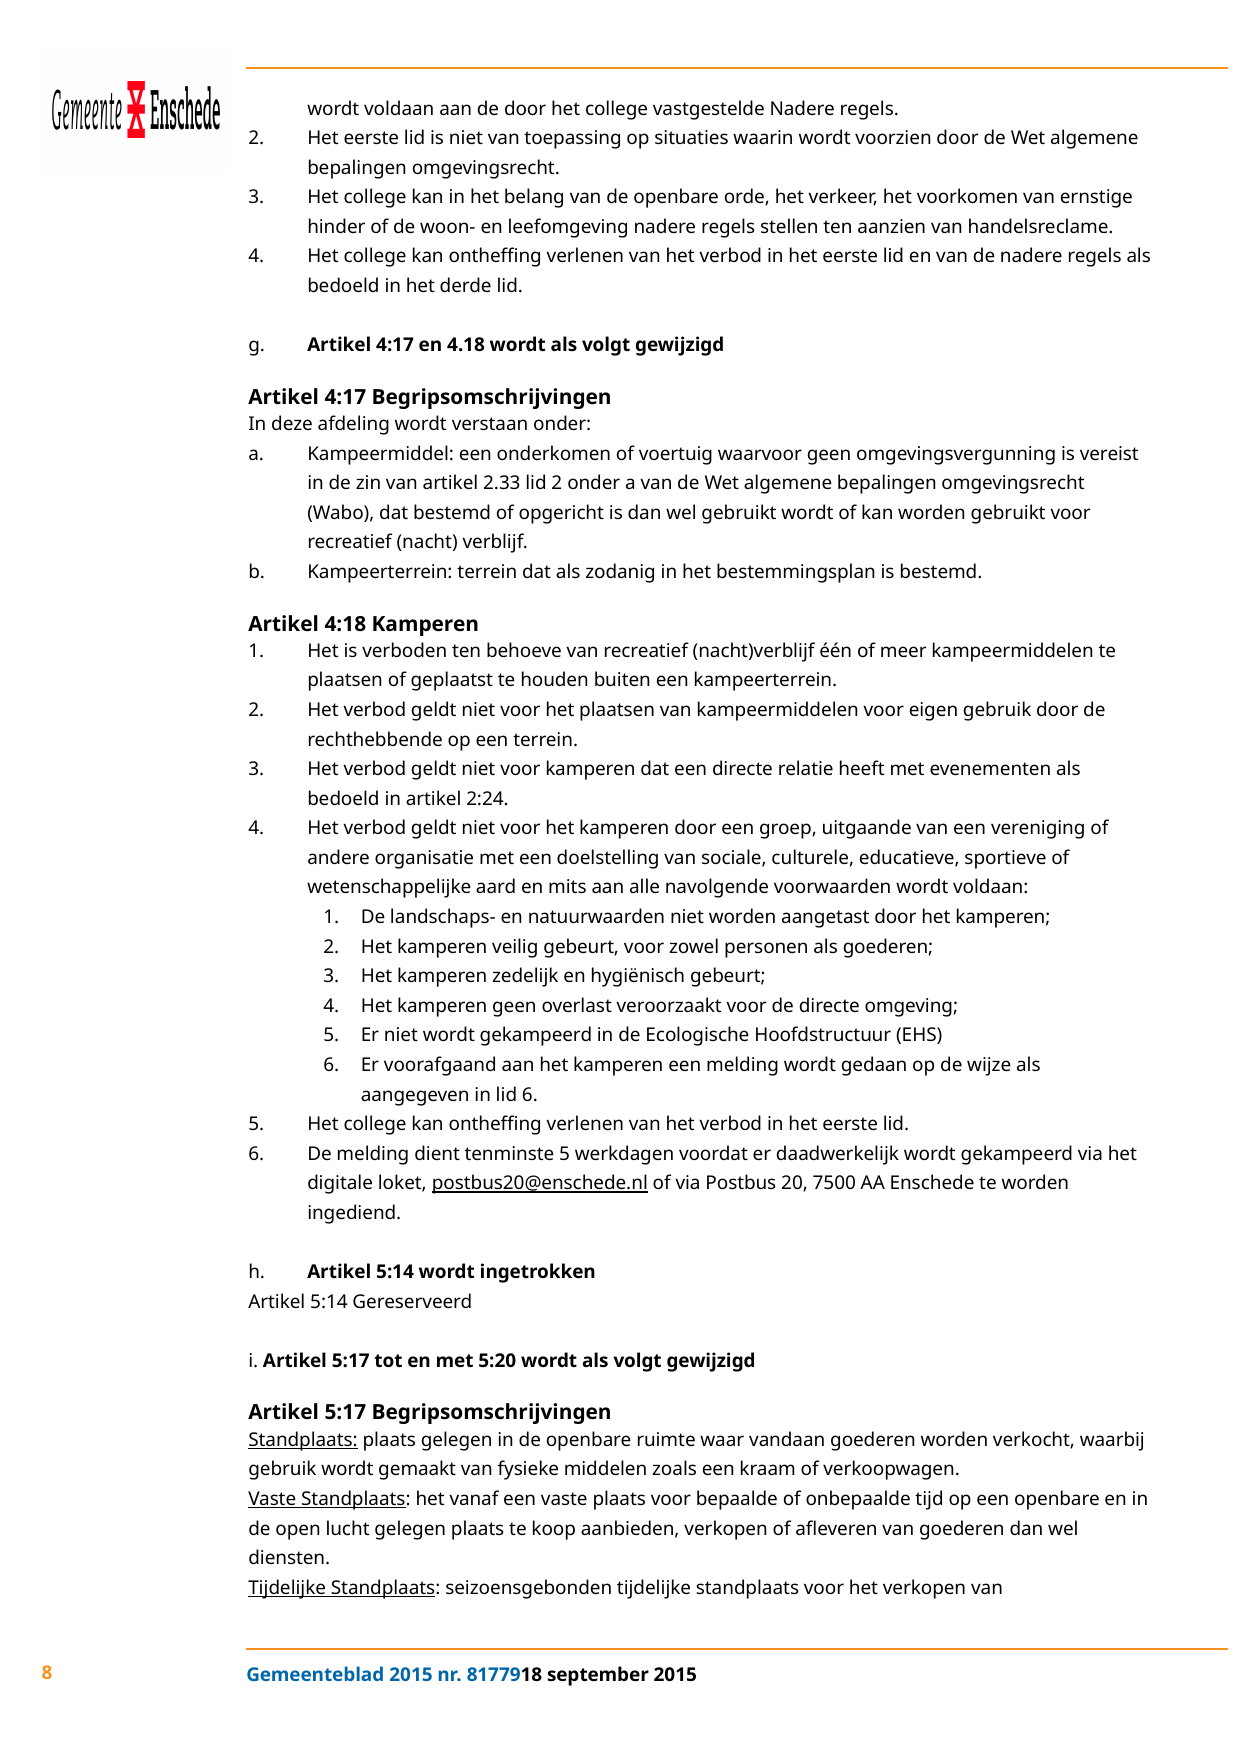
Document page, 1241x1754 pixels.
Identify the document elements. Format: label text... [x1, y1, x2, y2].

list Het is verboden ten behoeve van recreatief (nacht)verblijf één of meer kampeermiddelen te plaatsen of geplaatst te houden buiten een kampeerterrein. [248, 637, 1152, 692]
list De melding dient tenminste 5 werkdagen voordat er daadwerkelijk wordt gekampeerd via het digitale loket, postbus20@enschede.nl of via Postbus 20, 7500 AA Enschede te worden ingediend. [248, 1140, 1152, 1225]
list De landschaps- en natuurwaarden niet worden aangetast door het kamperen; [323, 903, 1152, 929]
text Artikel 4:18 Kamperen [248, 609, 1152, 637]
list Artikel 4:17 en 4.18 wordt als volgt gewijzigd [248, 331, 1152, 357]
list Het college kan ontheffing verlenen van het verbod in het eerste lid. [248, 1110, 1152, 1136]
list Kampeerterrein: terrein dat als zodanig in het bestemmingsplan is bestemd. [248, 558, 1152, 584]
text Artikel 4:17 Begripsomschrijvingen [248, 382, 1152, 410]
text Vaste Standplaats: het vanaf een vaste plaats voor bepaalde of onbepaalde tijd op een openbare en in de open lucht gelegen plaats te koop aanbieden, verkopen of afleveren van goederen dan wel diensten. [248, 1485, 1152, 1570]
picture [41, 47, 231, 172]
list Het college kan ontheffing verlenen van het verbod in het eerste lid en van de nadere regels als bedoeld in het derde lid. [248, 243, 1152, 298]
text Standplaats: plaats gelegen in de openbare ruimte waar vandaan goederen worden verkocht, waarbij gebruik wordt gemaakt van fysieke middelen zoals een kraam of verkoopwagen. [248, 1426, 1152, 1481]
text Tijdelijke Standplaats: seizoensgebonden tijdelijke standplaats voor het verkopen van [248, 1574, 1152, 1599]
list wordt voldaan aan de door het college vastgestelde Nadere regels. [248, 95, 1152, 121]
list Er voorafgaand aan het kamperen een melding wordt gedaan op de wijze als aangegeven in lid 6. [323, 1051, 1152, 1107]
list Het college kan in het belang van de openbare orde, het verkeer, het voorkomen van ernstige hinder of de woon- en leefomgeving nadere regels stellen ten aanzien van handelsreclame. [248, 183, 1152, 239]
list Het verbod geldt niet voor het plaatsen van kampeermiddelen voor eigen gebruik door de rechthebbende op een terrein. [248, 696, 1152, 752]
list Het verbod geldt niet voor het kamperen door een groep, uitgaande van een vereniging of andere organisatie met een doelstelling van sociale, culturele, educatieve, sportieve of wetenschappelijke aard en mits aan alle navolgende voorwaarden wordt voldaan: [248, 814, 1152, 899]
text i. Artikel 5:17 tot en met 5:20 wordt als volgt gewijzigd [248, 1347, 1152, 1373]
list Het kamperen veilig gebeurt, voor zowel personen als goederen; [323, 933, 1152, 959]
list Artikel 5:14 wordt ingetrokken [248, 1258, 1152, 1284]
text In deze afdeling wordt verstaan onder: [248, 410, 1152, 436]
list Het verbod geldt niet voor kamperen dat een directe relatie heeft met evenementen als bedoeld in artikel 2:24. [248, 755, 1152, 811]
list Het eerste lid is niet van toepassing op situaties waarin wordt voorzien door de Wet algemene bepalingen omgevingsrecht. [248, 124, 1152, 180]
list Er niet wordt gekampeerd in de Ecologische Hoofdstructuur (EHS) [323, 1022, 1152, 1047]
text Artikel 5:17 Begripsomschrijvingen [248, 1397, 1152, 1426]
list Kampeermiddel: een onderkomen of voertuig waarvoor geen omgevingsvergunning is vereist in de zin van artikel 2.33 lid 2 onder a van de Wet algemene bepalingen omgevingsrecht (Wabo), dat bestemd of opgericht is dan wel gebruikt wordt of kan worden gebruikt voor recreatief (nacht) verblijf. [248, 440, 1152, 554]
list Het kamperen zedelijk en hygiënisch gebeurt; [323, 962, 1152, 988]
list Het kamperen geen overlast veroorzaakt voor de directe omgeving; [323, 992, 1152, 1018]
text Artikel 5:14 Gereserveerd [248, 1288, 1152, 1314]
